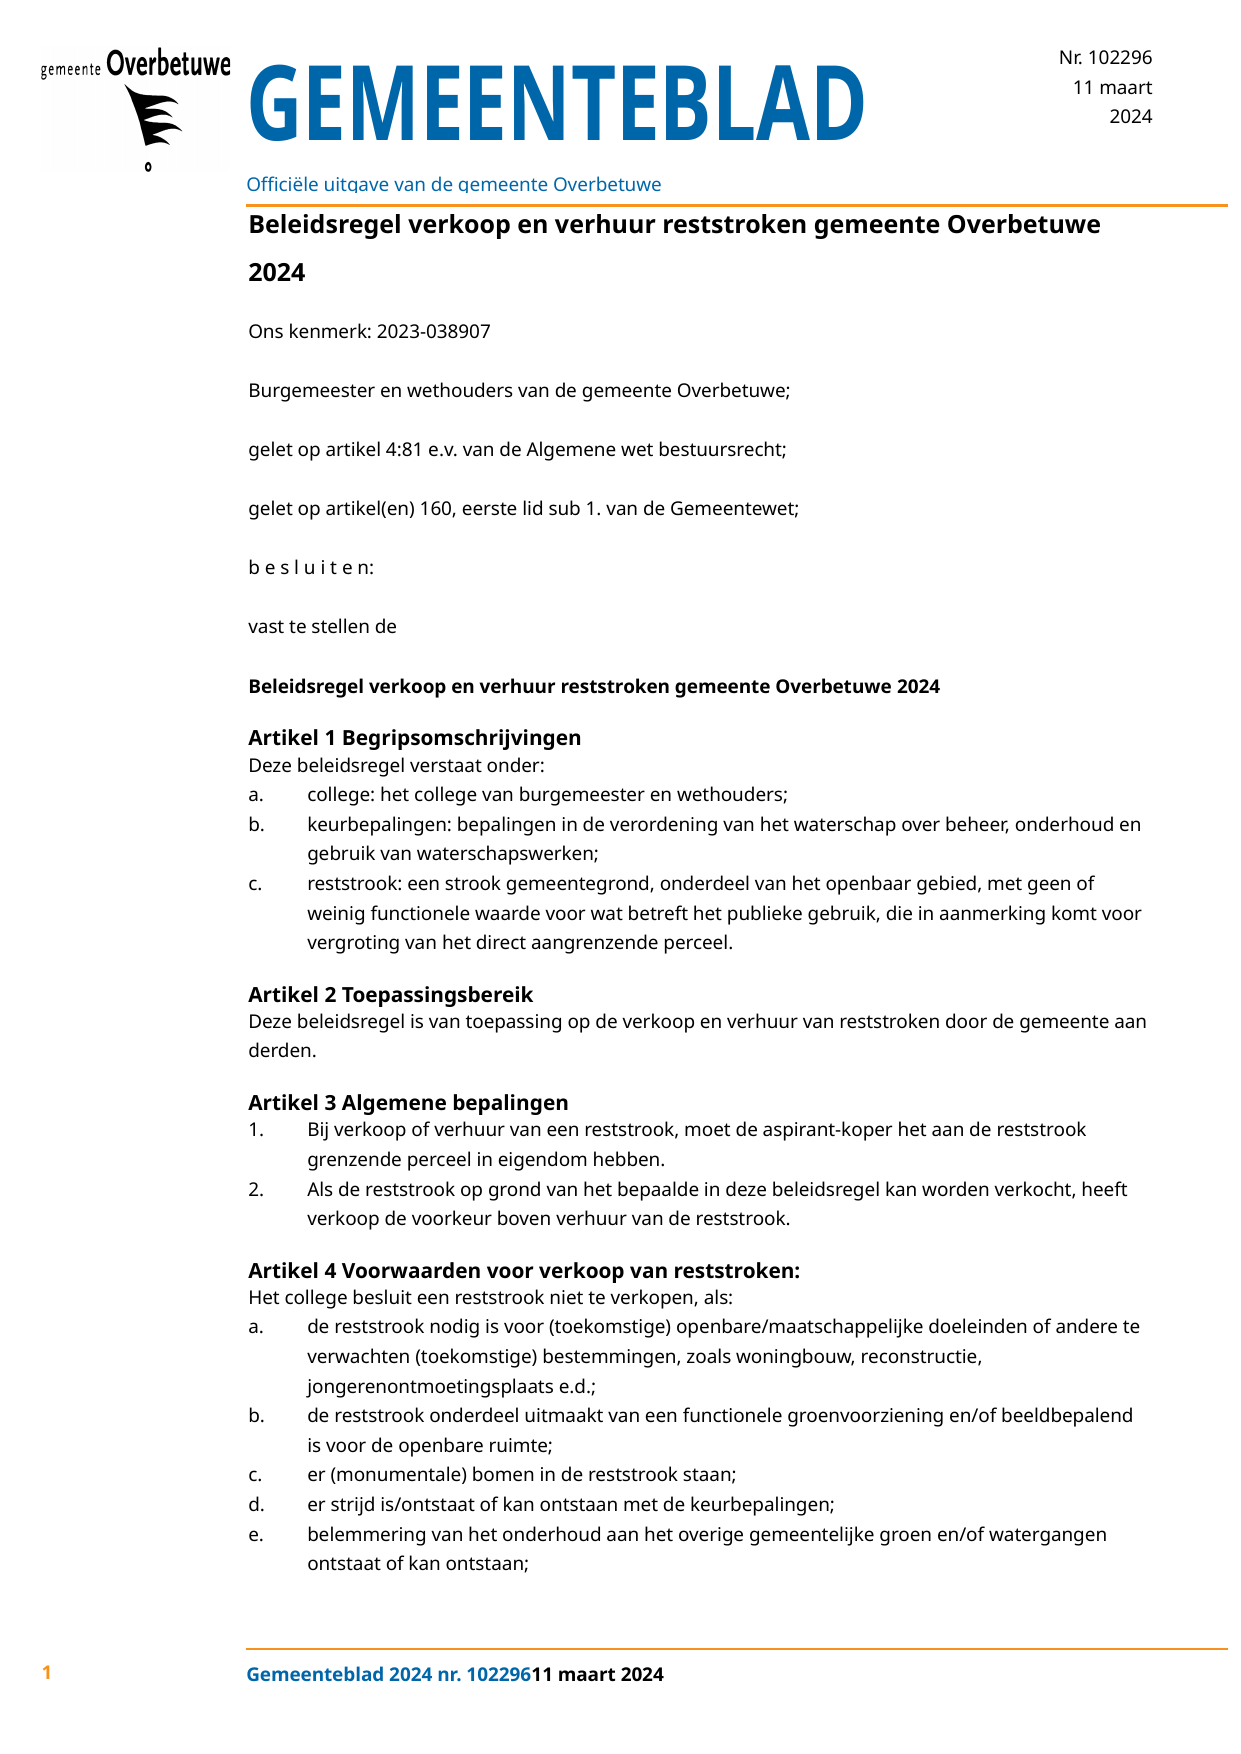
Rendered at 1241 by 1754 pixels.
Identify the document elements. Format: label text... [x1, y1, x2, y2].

list de reststrook nodig is voor (toekomstige) openbare/maatschappelijke doeleinden of andere te verwachten (toekomstige) bestemmingen, zoals woningbouw, reconstructie, jongerenontmoetingsplaats e.d.; [248, 1314, 1152, 1399]
list Als de reststrook op grond van het bepaalde in deze beleidsregel kan worden verkocht, heeft verkoop de voorkeur boven verhuur van de reststrook. [248, 1176, 1152, 1231]
text Beleidsregel verkoop en verhuur reststroken gemeente Overbetuwe 2024 [248, 673, 1152, 699]
text Artikel 4 Voorwaarden voor verkoop van reststroken: [248, 1256, 1152, 1284]
text Het college besluit een reststrook niet te verkopen, als: [248, 1284, 1152, 1310]
text gelet op artikel 4:81 e.v. van de Algemene wet bestuursrecht; [248, 436, 1152, 462]
text Deze beleidsregel is van toepassing op de verkoop en verhuur van reststroken door de gemeente aan derden. [248, 1008, 1152, 1063]
text Artikel 2 Toepassingsbereik [248, 980, 1152, 1008]
text Artikel 1 Begripsomschrijvingen [248, 723, 1152, 752]
list reststrook: een strook gemeentegrond, onderdeel van het openbaar gebied, met geen of weinig functionele waarde voor wat betreft het publieke gebruik, die in aanmerking komt voor vergroting van het direct aangrenzende perceel. [248, 870, 1152, 955]
text gelet op artikel(en) 160, eerste lid sub 1. van de Gemeentewet; [248, 495, 1152, 521]
list college: het college van burgemeester en wethouders; [248, 781, 1152, 807]
list de reststrook onderdeel uitmaakt van een functionele groenvoorziening en/of beeldbepalend is voor de openbare ruimte; [248, 1402, 1152, 1458]
list belemmering van het onderhoud aan het overige gemeentelijke groen en/of watergangen ontstaat of kan ontstaan; [248, 1521, 1152, 1576]
text Ons kenmerk: 2023-038907 [248, 318, 1152, 344]
picture [41, 47, 231, 172]
text Beleidsregel verkoop en verhuur reststroken gemeente Overbetuwe 2024 [248, 207, 1152, 288]
text b e s l u i t e n: [248, 554, 1152, 580]
text Deze beleidsregel verstaat onder: [248, 752, 1152, 777]
text Artikel 3 Algemene bepalingen [248, 1088, 1152, 1117]
list keurbepalingen: bepalingen in de verordening van het waterschap over beheer, onderhoud en gebruik van waterschapswerken; [248, 811, 1152, 866]
list Bij verkoop of verhuur van een reststrook, moet de aspirant-koper het aan de reststrook grenzende perceel in eigendom hebben. [248, 1117, 1152, 1172]
list er strijd is/ontstaat of kan ontstaan met de keurbepalingen; [248, 1491, 1152, 1517]
text vast te stellen de [248, 614, 1152, 639]
list er (monumentale) bomen in de reststrook staan; [248, 1462, 1152, 1487]
text Burgemeester en wethouders van de gemeente Overbetuwe; [248, 377, 1152, 403]
